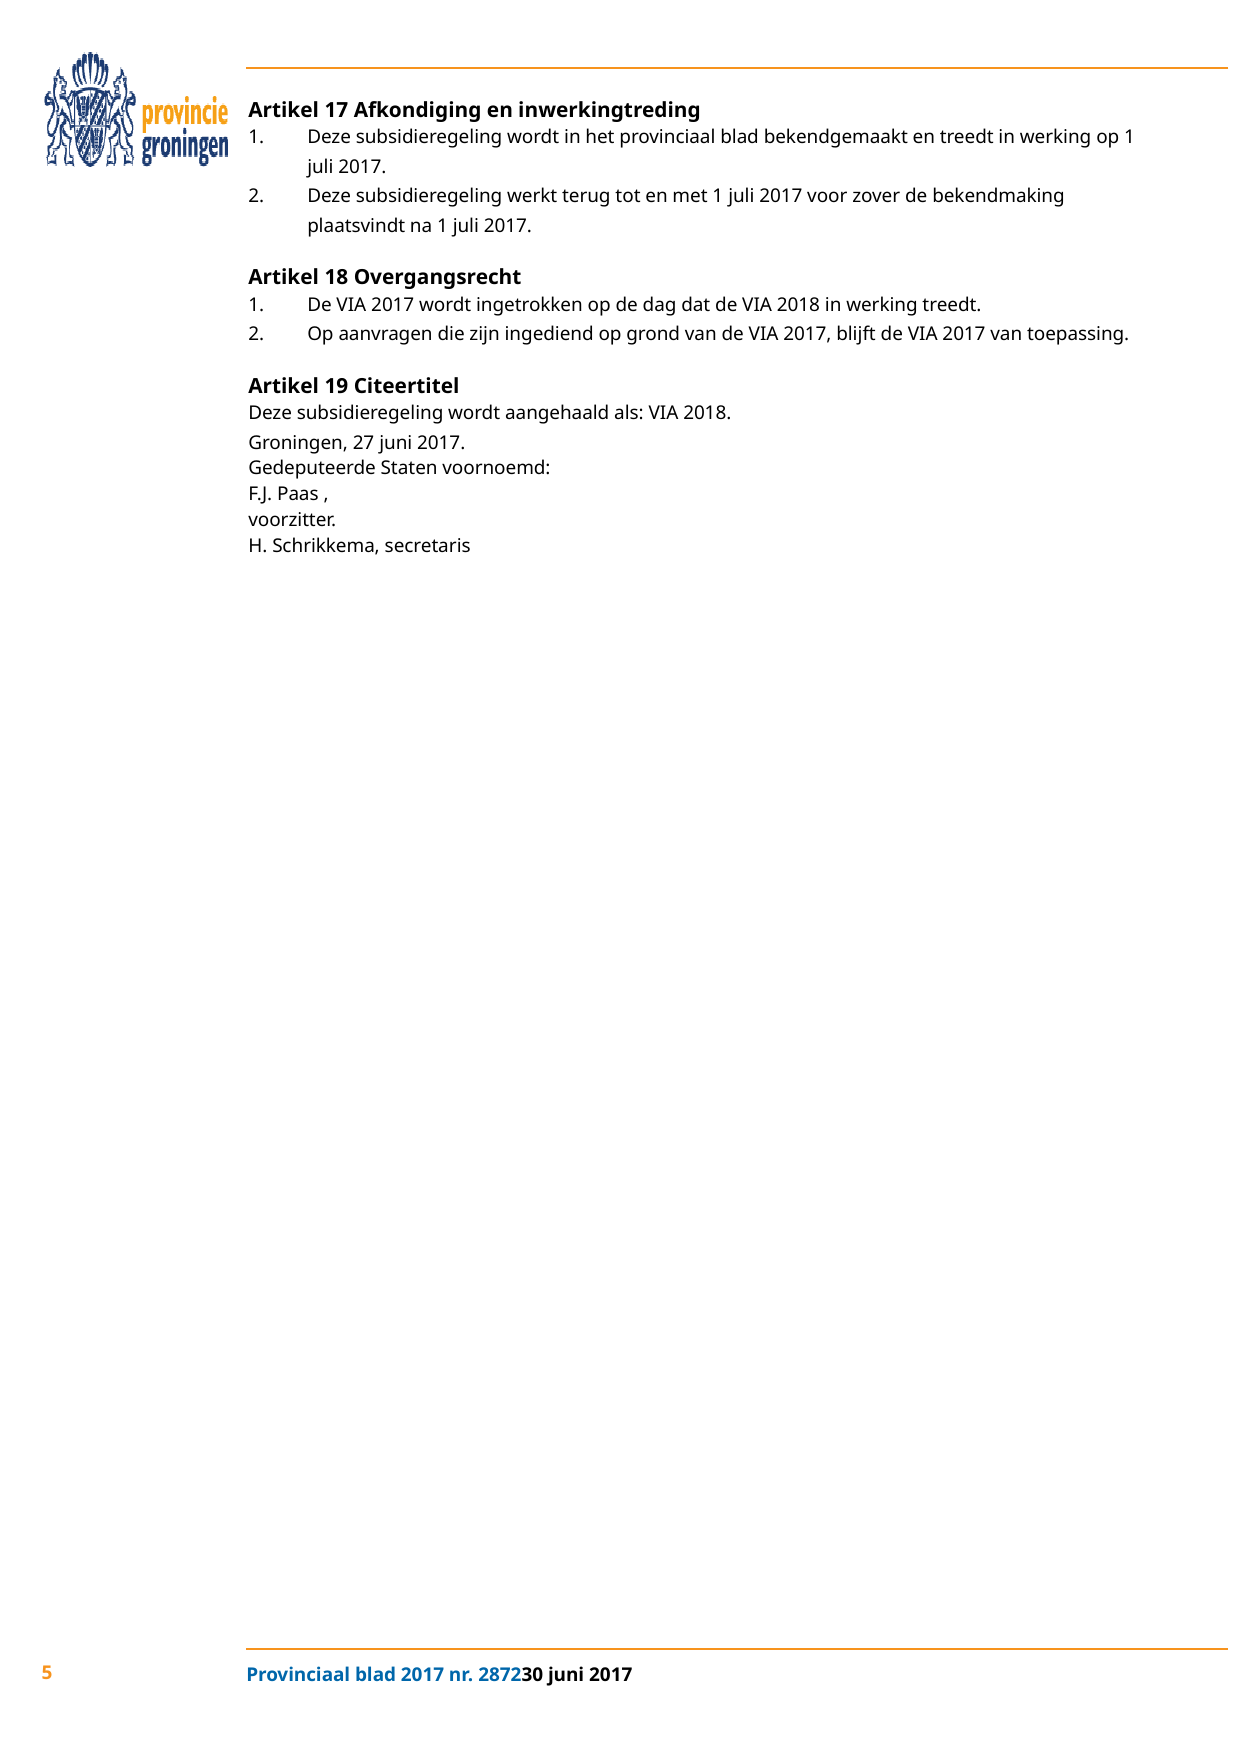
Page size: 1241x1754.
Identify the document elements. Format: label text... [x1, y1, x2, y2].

text Artikel 17 Afkondiging en inwerkingtreding [248, 95, 1152, 123]
list Op aanvragen die zijn ingediend op grond van de VIA 2017, blijft de VIA 2017 van toepassing. [248, 320, 1152, 346]
text Gedeputeerde Staten voornoemd: [248, 454, 1152, 480]
text H. Schrikkema, secretaris [248, 532, 1152, 557]
text Artikel 19 Citeertitel [248, 371, 1152, 399]
text Deze subsidieregeling wordt aangehaald als: VIA 2018. [248, 399, 1152, 425]
list De VIA 2017 wordt ingetrokken op de dag dat de VIA 2018 in werking treedt. [248, 291, 1152, 317]
text F.J. Paas , [248, 480, 1152, 506]
list Deze subsidieregeling werkt terug tot en met 1 juli 2017 voor zover de bekendmaking plaatsvindt na 1 juli 2017. [248, 182, 1152, 238]
text voorzitter. [248, 506, 1152, 532]
picture [41, 47, 231, 172]
list Deze subsidieregeling wordt in het provinciaal blad bekendgemaakt en treedt in werking op 1 juli 2017. [248, 123, 1152, 178]
text Artikel 18 Overgangsrecht [248, 262, 1152, 291]
text Groningen, 27 juni 2017. [248, 429, 1152, 454]
